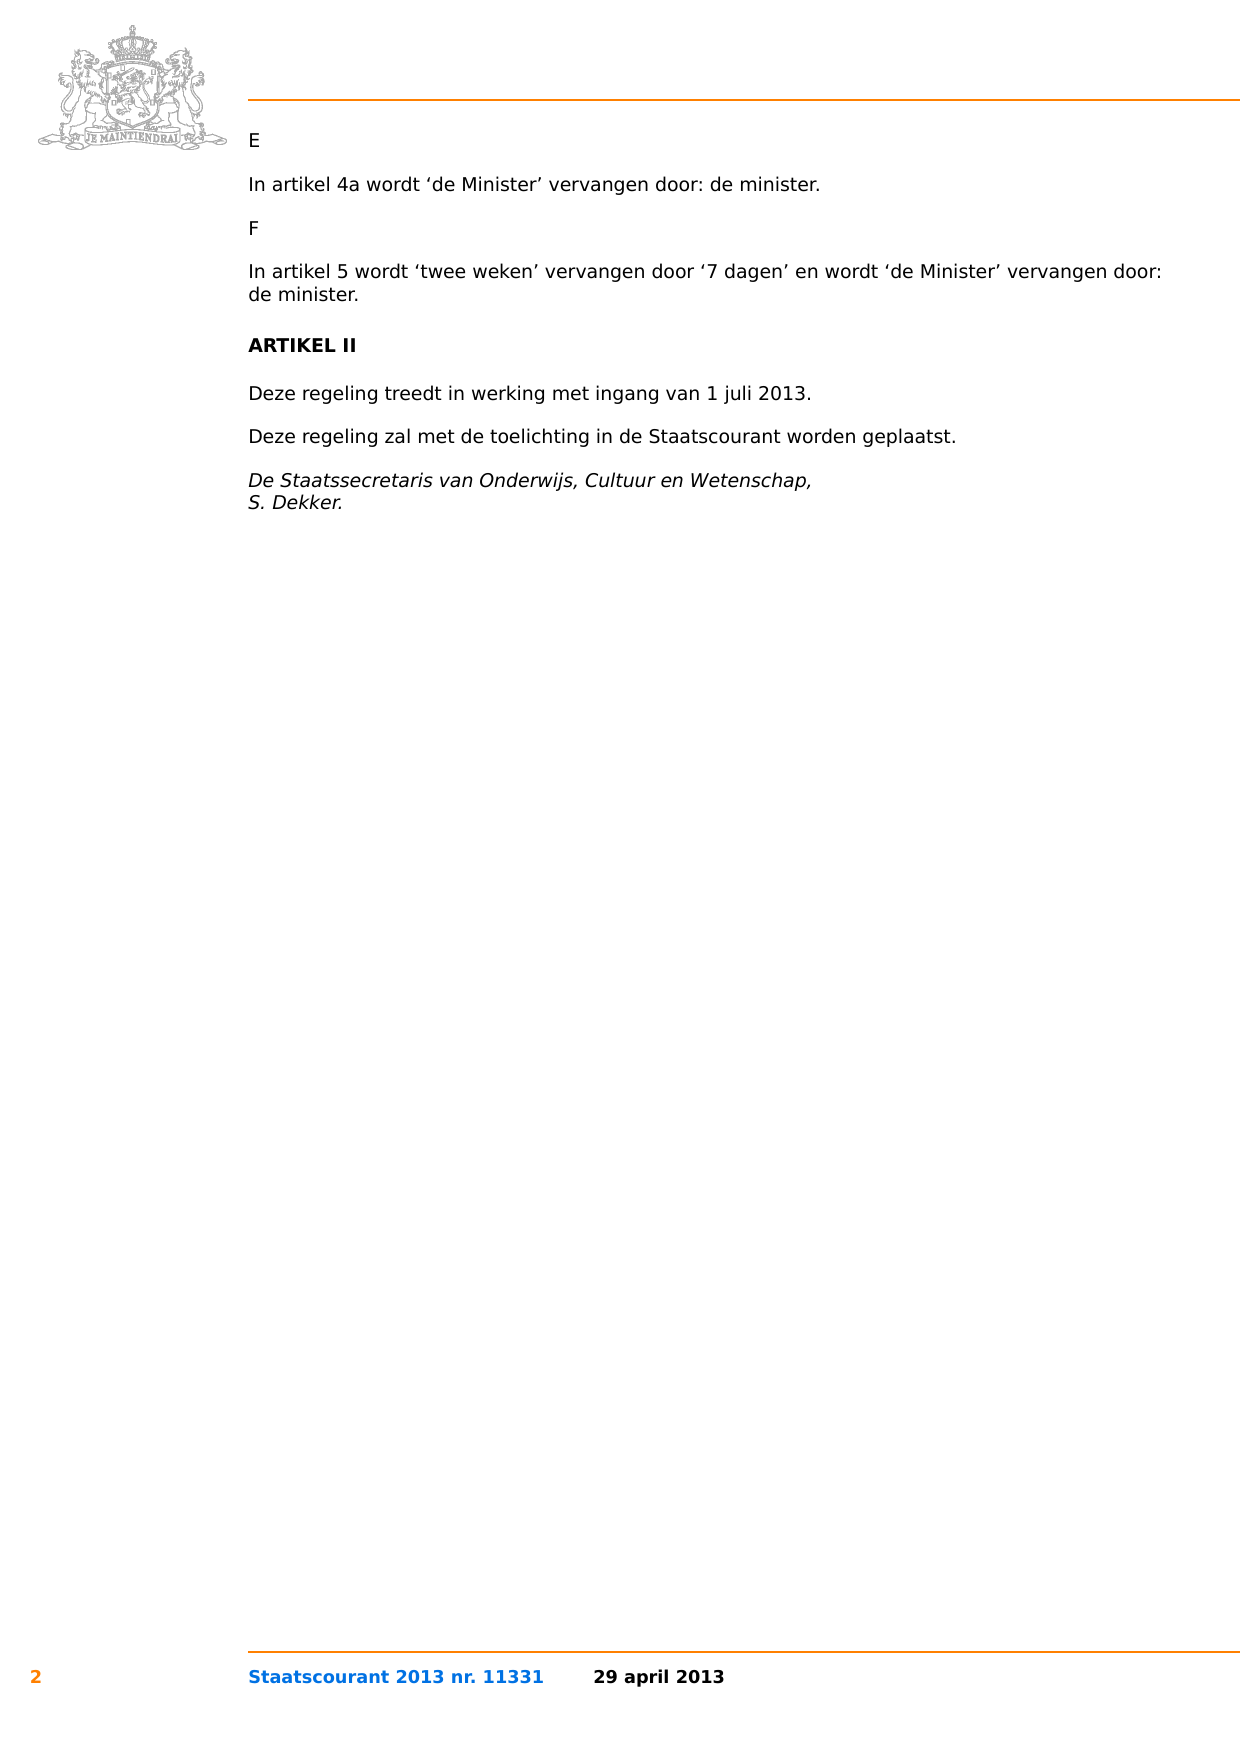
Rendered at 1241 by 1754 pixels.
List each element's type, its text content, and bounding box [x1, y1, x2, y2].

text In artikel 5 wordt ‘twee weken’ vervangen door ‘7 dagen’ en wordt ‘de Minister’ vervangen door: de minister. [248, 261, 1163, 305]
text F [248, 218, 1163, 239]
text Deze regeling treedt in werking met ingang van 1 juli 2013. [248, 382, 1163, 404]
subtitle ARTIKEL II [248, 335, 1163, 357]
text E [248, 130, 1163, 152]
text Deze regeling zal met de toelichting in de Staatscourant worden geplaatst. [248, 426, 1163, 448]
picture [38, 25, 227, 150]
text De Staatssecretaris van Onderwijs, Cultuur en Wetenschap, S. Dekker. [248, 470, 1163, 514]
text In artikel 4a wordt ‘de Minister’ vervangen door: de minister. [248, 174, 1163, 196]
